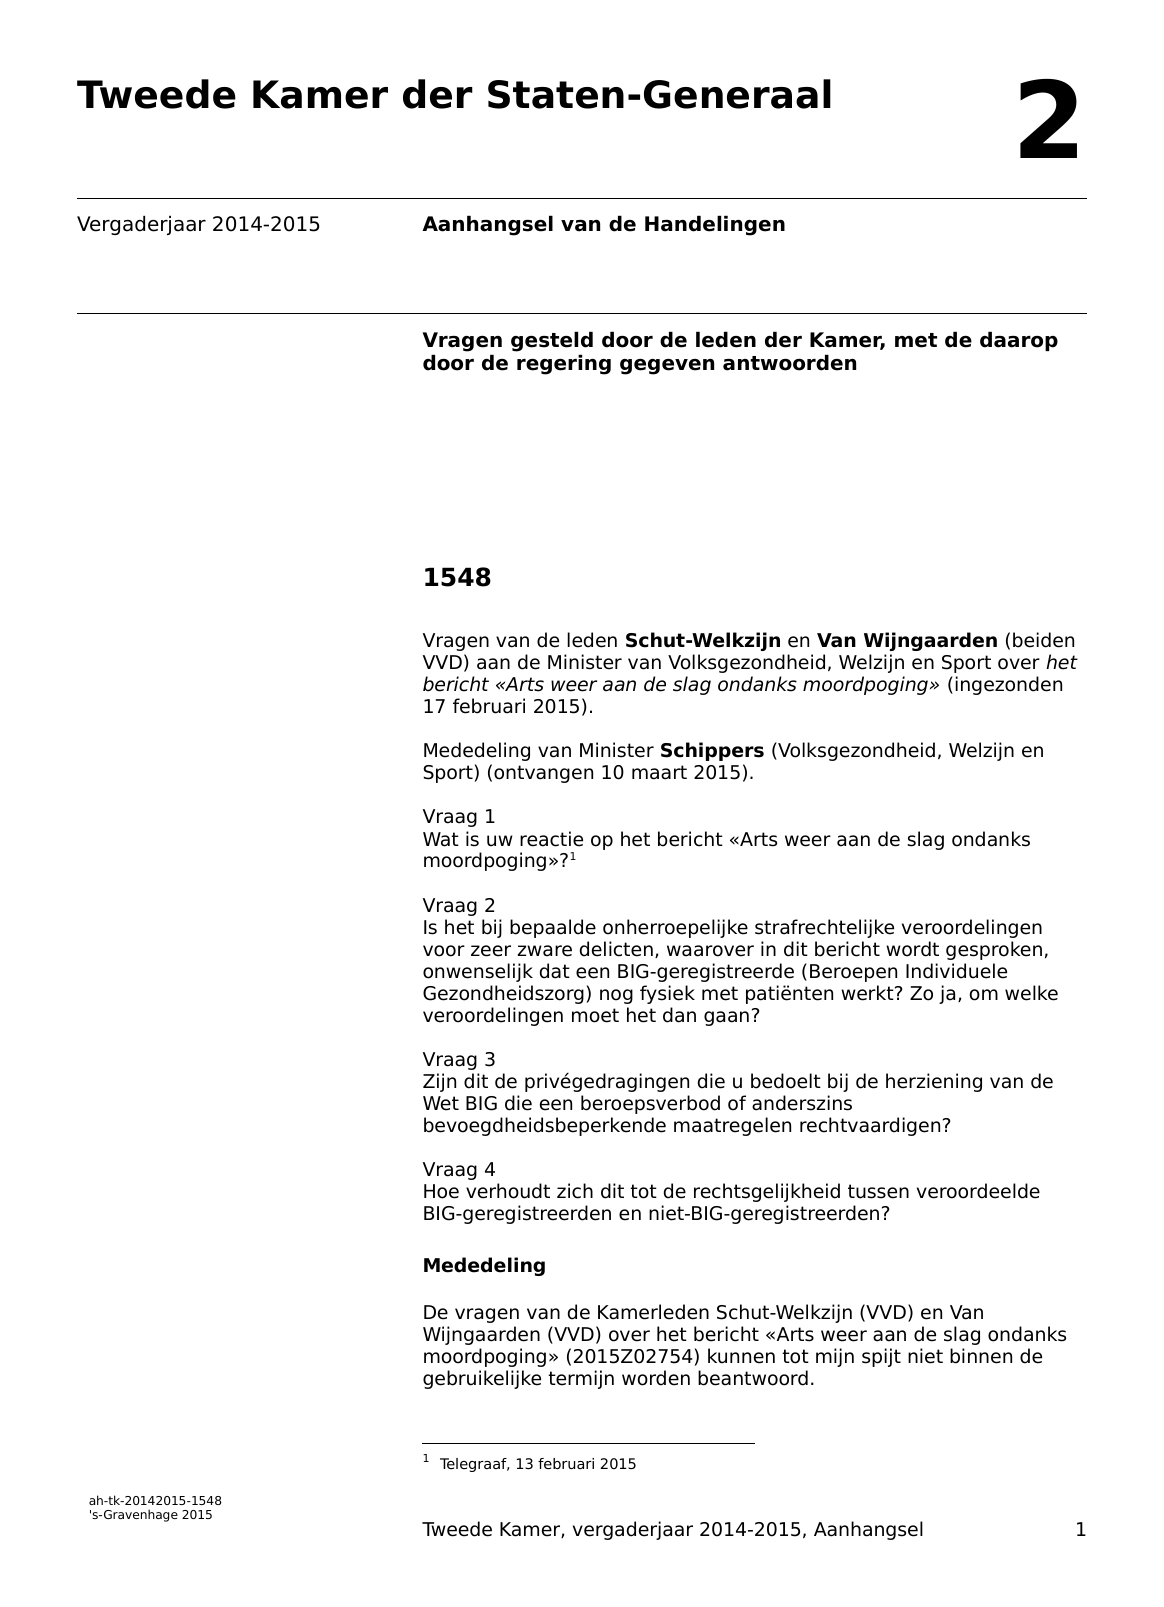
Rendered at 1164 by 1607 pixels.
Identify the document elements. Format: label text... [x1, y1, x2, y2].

text Vraag 3 [422, 1049, 1087, 1071]
text ah-tk-20142015-1548 [88, 1494, 323, 1508]
text Telegraaf, 13 februari 2015 [422, 1452, 1087, 1474]
table_cell Vragen gesteld door de leden der Kamer, met de daarop door de regering gegeven antwoorden [422, 314, 1087, 375]
text Vraag 1 [422, 806, 1087, 828]
text Zijn dit de privégedragingen die u bedoelt bij de herziening van de Wet BIG die een beroepsverbod of anderszins bevoegdheidsbeperkende maatregelen rechtvaardigen? [422, 1071, 1087, 1137]
text Is het bij bepaalde onherroepelijke strafrechtelijke veroordelingen voor zeer zware delicten, waarover in dit bericht wordt gesproken, onwenselijk dat een BIG-geregistreerde (Beroepen Individuele Gezondheidszorg) nog fysiek met patiënten werkt? Zo ja, om welke veroordelingen moet het dan gaan? [422, 917, 1087, 1026]
text 's-Gravenhage 2015 [88, 1508, 323, 1522]
table_cell [77, 314, 422, 375]
table_header Tweede Kamer der Staten-Generaal [77, 59, 886, 198]
text Mededeling van Minister Schippers (Volksgezondheid, Welzijn en Sport) (ontvangen 10 maart 2015). [422, 740, 1087, 784]
table_header 2 [886, 59, 1087, 198]
table_cell Aanhangsel van de Handelingen [422, 199, 1087, 313]
text Vraag 4 [422, 1159, 1087, 1181]
text Wat is uw reactie op het bericht «Arts weer aan de slag ondanks moordpoging»? [422, 828, 1087, 872]
text Vraag 2 [422, 894, 1087, 917]
table_cell Vergaderjaar 2014-2015 [77, 199, 422, 313]
subtitle Mededeling [422, 1255, 1087, 1277]
text Hoe verhoudt zich dit tot de rechtsgelijkheid tussen veroordeelde BIG-geregistreerden en niet-BIG-geregistreerden? [422, 1181, 1087, 1225]
text De vragen van de Kamerleden Schut-Welkzijn (VVD) en Van Wijngaarden (VVD) over het bericht «Arts weer aan de slag ondanks moordpoging» (2015Z02754) kunnen tot mijn spijt niet binnen de gebruikelijke termijn worden beantwoord. [422, 1302, 1087, 1389]
text Vragen van de leden Schut-Welkzijn en Van Wijngaarden (beiden VVD) aan de Minister van Volksgezondheid, Welzijn en Sport over het bericht «Arts weer aan de slag ondanks moordpoging» (ingezonden 17 februari 2015). [422, 630, 1087, 718]
text 1548 [422, 563, 1087, 592]
